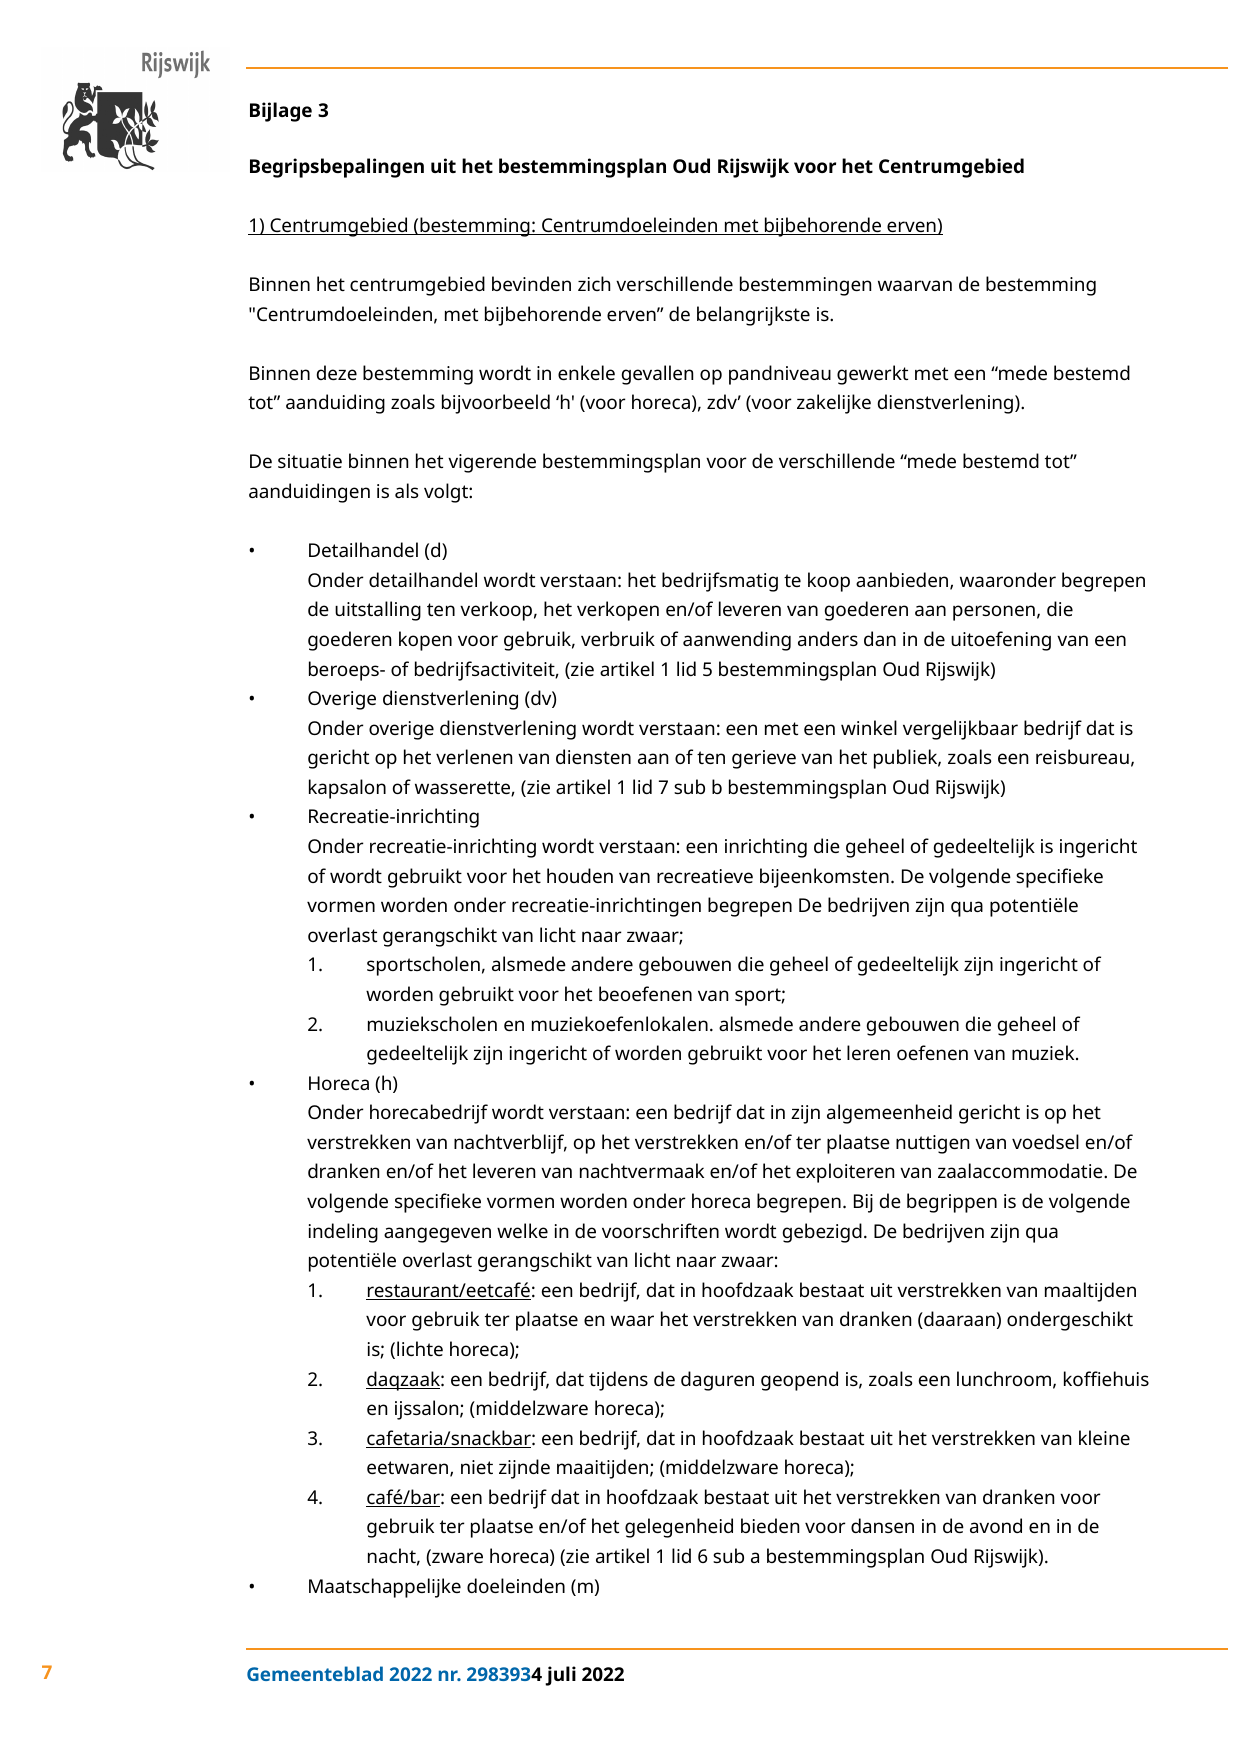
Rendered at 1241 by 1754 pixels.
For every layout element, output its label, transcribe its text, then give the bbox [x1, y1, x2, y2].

list Horeca (h) [248, 1070, 1152, 1096]
list Onder horecabedrijf wordt verstaan: een bedrijf dat in zijn algemeenheid gericht is op het verstrekken van nachtverblijf, op het verstrekken en/of ter plaatse nuttigen van voedsel en/of dranken en/of het leveren van nachtvermaak en/of het exploiteren van zaalaccommodatie. De volgende specifieke vormen worden onder horeca begrepen. Bij de begrippen is de volgende indeling aangegeven welke in de voorschriften wordt gebezigd. De bedrijven zijn qua potentiële overlast gerangschikt van licht naar zwaar: [248, 1099, 1152, 1273]
list Onder detailhandel wordt verstaan: het bedrijfsmatig te koop aanbieden, waaronder begrepen de uitstalling ten verkoop, het verkopen en/of leveren van goederen aan personen, die goederen kopen voor gebruik, verbruik of aanwending anders dan in de uitoefening van een beroeps- of bedrijfsactiviteit, (zie artikel 1 lid 5 bestemmingsplan Oud Rijswijk) [248, 567, 1152, 682]
list Overige dienstverlening (dv) [248, 685, 1152, 711]
text Binnen deze bestemming wordt in enkele gevallen op pandniveau gewerkt met een “mede bestemd tot” aanduiding zoals bijvoorbeeld ‘h' (voor horeca), zdv’ (voor zakelijke dienstverlening). [248, 360, 1152, 415]
list Maatschappelijke doeleinden (m) [248, 1573, 1152, 1599]
list café/bar: een bedrijf dat in hoofdzaak bestaat uit het verstrekken van dranken voor gebruik ter plaatse en/of het gelegenheid bieden voor dansen in de avond en in de nacht, (zware horeca) (zie artikel 1 lid 6 sub a bestemmingsplan Oud Rijswijk). [307, 1484, 1152, 1569]
list cafetaria/snackbar: een bedrijf, dat in hoofdzaak bestaat uit het verstrekken van kleine eetwaren, niet zijnde maaitijden; (middelzware horeca); [307, 1425, 1152, 1480]
list restaurant/eetcafé: een bedrijf, dat in hoofdzaak bestaat uit verstrekken van maaltijden voor gebruik ter plaatse en waar het verstrekken van dranken (daaraan) ondergeschikt is; (lichte horeca); [307, 1277, 1152, 1362]
text 1) Centrumgebied (bestemming: Centrumdoeleinden met bijbehorende erven) [248, 212, 1152, 238]
list muziekscholen en muziekoefenlokalen. alsmede andere gebouwen die geheel of gedeeltelijk zijn ingericht of worden gebruikt voor het leren oefenen van muziek. [307, 1011, 1152, 1066]
list Onder overige dienstverlening wordt verstaan: een met een winkel vergelijkbaar bedrijf dat is gericht op het verlenen van diensten aan of ten gerieve van het publiek, zoals een reisbureau, kapsalon of wasserette, (zie artikel 1 lid 7 sub b bestemmingsplan Oud Rijswijk) [248, 715, 1152, 800]
list sportscholen, alsmede andere gebouwen die geheel of gedeeltelijk zijn ingericht of worden gebruikt voor het beoefenen van sport; [307, 952, 1152, 1007]
list Detailhandel (d) [248, 537, 1152, 563]
text Bijlage 3 [248, 95, 1152, 123]
text Binnen het centrumgebied bevinden zich verschillende bestemmingen waarvan de bestemming "Centrumdoeleinden, met bijbehorende erven” de belangrijkste is. [248, 271, 1152, 327]
text Begripsbepalingen uit het bestemmingsplan Oud Rijswijk voor het Centrumgebied [248, 153, 1152, 179]
list Recreatie-inrichting [248, 804, 1152, 829]
list daqzaak: een bedrijf, dat tijdens de daguren geopend is, zoals een lunchroom, koffiehuis en ijssalon; (middelzware horeca); [307, 1366, 1152, 1421]
list Onder recreatie-inrichting wordt verstaan: een inrichting die geheel of gedeeltelijk is ingericht of wordt gebruikt voor het houden van recreatieve bijeenkomsten. De volgende specifieke vormen worden onder recreatie-inrichtingen begrepen De bedrijven zijn qua potentiële overlast gerangschikt van licht naar zwaar; [248, 833, 1152, 948]
picture [41, 47, 231, 172]
text De situatie binnen het vigerende bestemmingsplan voor de verschillende “mede bestemd tot” aanduidingen is als volgt: [248, 449, 1152, 504]
